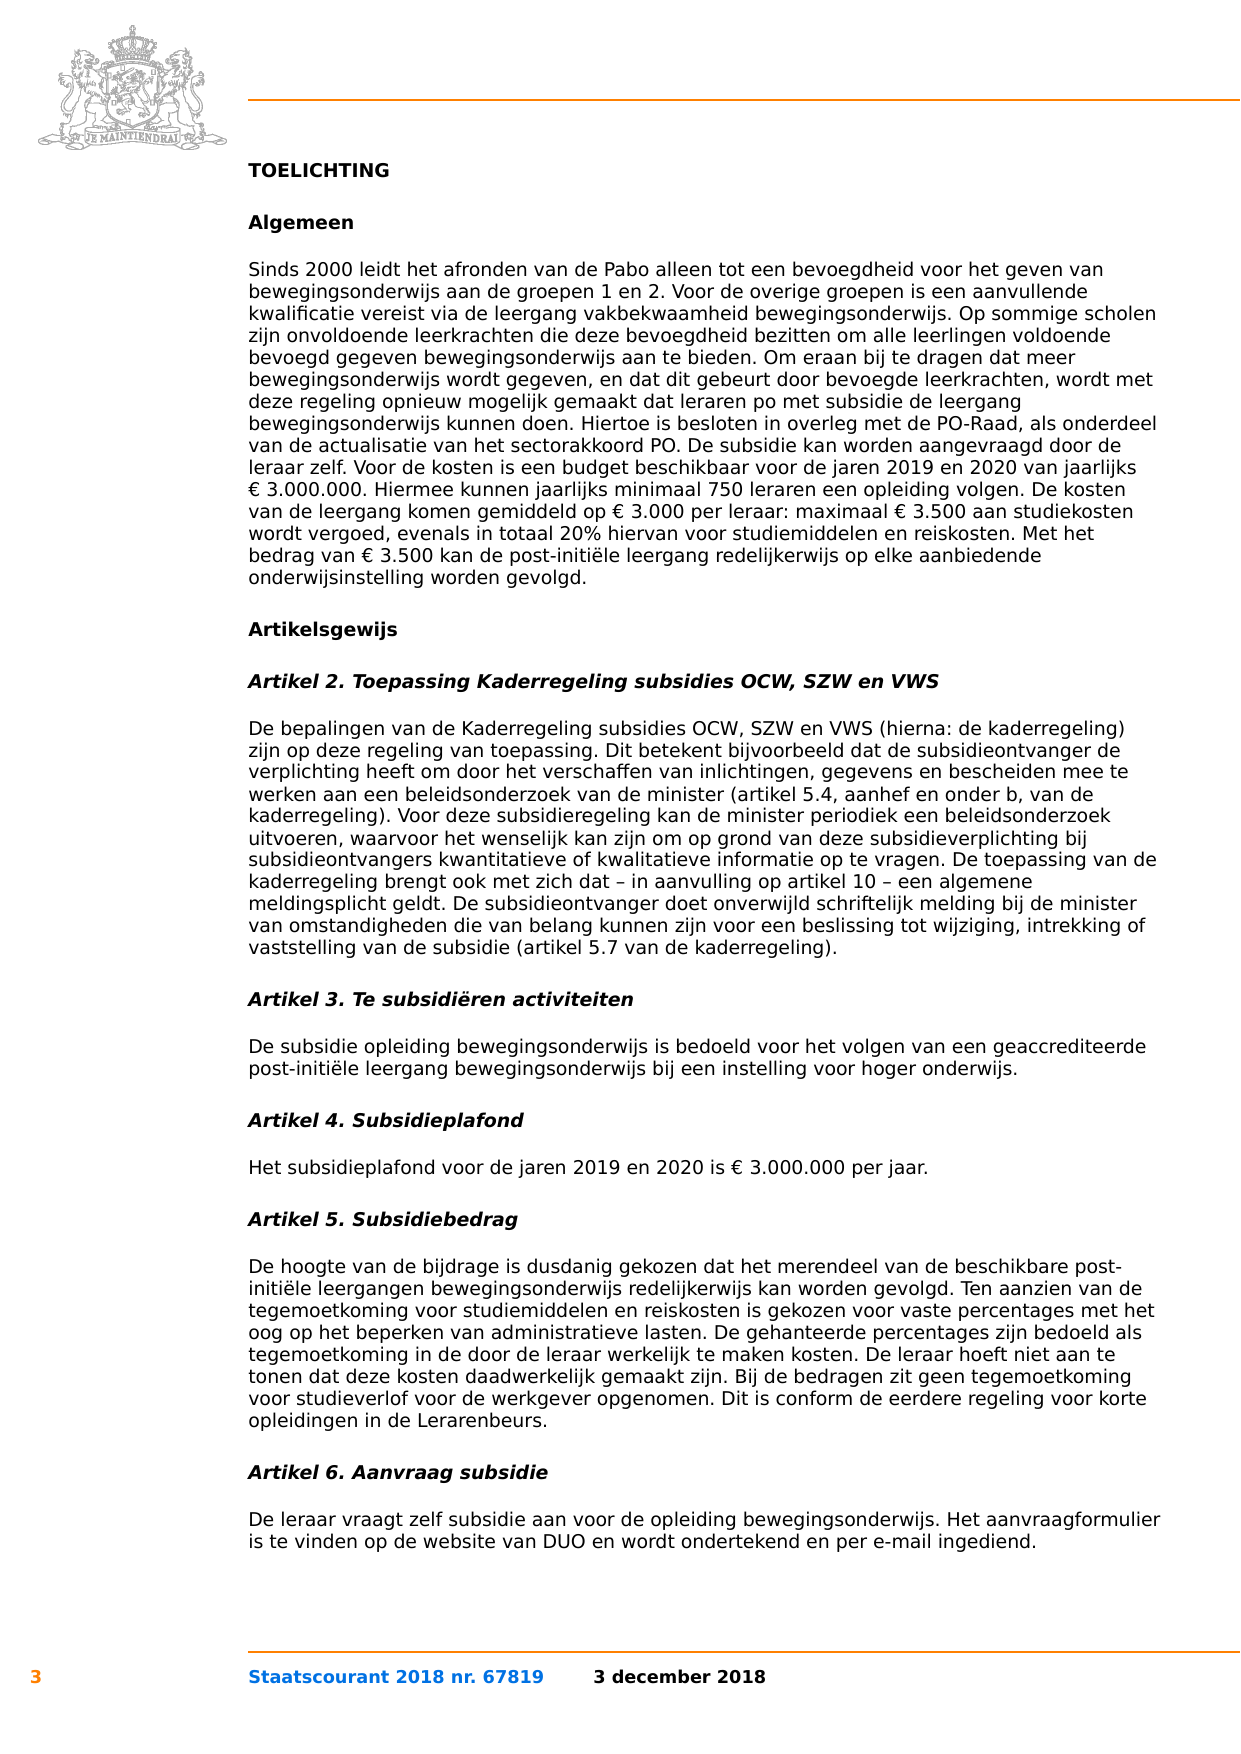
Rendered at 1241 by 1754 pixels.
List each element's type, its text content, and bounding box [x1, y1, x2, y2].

subtitle Algemeen [248, 212, 1163, 234]
subtitle Artikel 4. Subsidieplafond [248, 1110, 1163, 1132]
text Sinds 2000 leidt het afronden van de Pabo alleen tot een bevoegdheid voor het geven van bewegingsonderwijs aan de groepen 1 en 2. Voor de overige groepen is een aanvullende kwalificatie vereist via de leergang vakbekwaamheid bewegingsonderwijs. Op sommige scholen zijn onvoldoende leerkrachten die deze bevoegdheid bezitten om alle leerlingen voldoende bevoegd gegeven bewegingsonderwijs aan te bieden. Om eraan bij te dragen dat meer bewegingsonderwijs wordt gegeven, en dat dit gebeurt door bevoegde leerkrachten, wordt met deze regeling opnieuw mogelijk gemaakt dat leraren po met subsidie de leergang bewegingsonderwijs kunnen doen. Hiertoe is besloten in overleg met de PO-Raad, als onderdeel van de actualisatie van het sectorakkoord PO. De subsidie kan worden aangevraagd door de leraar zelf. Voor de kosten is een budget beschikbaar voor de jaren 2019 en 2020 van jaarlijks € 3.000.000. Hiermee kunnen jaarlijks minimaal 750 leraren een opleiding volgen. De kosten van de leergang komen gemiddeld op € 3.000 per leraar: maximaal € 3.500 aan studiekosten wordt vergoed, evenals in totaal 20% hiervan voor studiemiddelen en reiskosten. Met het bedrag van € 3.500 kan de post-initiële leergang redelijkerwijs op elke aanbiedende onderwijsinstelling worden gevolgd. [248, 259, 1163, 588]
text De bepalingen van de Kaderregeling subsidies OCW, SZW en VWS (hierna: de kaderregeling) zijn op deze regeling van toepassing. Dit betekent bijvoorbeeld dat de subsidieontvanger de verplichting heeft om door het verschaffen van inlichtingen, gegevens en bescheiden mee te werken aan een beleidsonderzoek van de minister (artikel 5.4, aanhef en onder b, van de kaderregeling). Voor deze subsidieregeling kan de minister periodiek een beleidsonderzoek uitvoeren, waarvoor het wenselijk kan zijn om op grond van deze subsidieverplichting bij subsidieontvangers kwantitatieve of kwalitatieve informatie op te vragen. De toepassing van de kaderregeling brengt ook met zich dat – in aanvulling op artikel 10 – een algemene meldingsplicht geldt. De subsidieontvanger doet onverwijld schriftelijk melding bij de minister van omstandigheden die van belang kunnen zijn voor een beslissing tot wijziging, intrekking of vaststelling van de subsidie (artikel 5.7 van de kaderregeling). [248, 717, 1163, 959]
subtitle Artikel 5. Subsidiebedrag [248, 1209, 1163, 1231]
subtitle TOELICHTING [248, 160, 1163, 182]
subtitle Artikelsgewijs [248, 618, 1163, 641]
picture [38, 25, 227, 150]
text De leraar vraagt zelf subsidie aan voor de opleiding bewegingsonderwijs. Het aanvraagformulier is te vinden op de website van DUO en wordt ondertekend en per e-mail ingediend. [248, 1509, 1163, 1553]
text De hoogte van de bijdrage is dusdanig gekozen dat het merendeel van de beschikbare post-initiële leergangen bewegingsonderwijs redelijkerwijs kan worden gevolgd. Ten aanzien van de tegemoetkoming voor studiemiddelen en reiskosten is gekozen voor vaste percentages met het oog op het beperken van administratieve lasten. De gehanteerde percentages zijn bedoeld als tegemoetkoming in de door de leraar werkelijk te maken kosten. De leraar hoeft niet aan te tonen dat deze kosten daadwerkelijk gemaakt zijn. Bij de bedragen zit geen tegemoetkoming voor studieverlof voor de werkgever opgenomen. Dit is conform de eerdere regeling voor korte opleidingen in de Lerarenbeurs. [248, 1256, 1163, 1432]
text Het subsidieplafond voor de jaren 2019 en 2020 is € 3.000.000 per jaar. [248, 1157, 1163, 1179]
subtitle Artikel 6. Aanvraag subsidie [248, 1462, 1163, 1484]
subtitle Artikel 2. Toepassing Kaderregeling subsidies OCW, SZW en VWS [248, 671, 1163, 692]
subtitle Artikel 3. Te subsidiëren activiteiten [248, 989, 1163, 1011]
text De subsidie opleiding bewegingsonderwijs is bedoeld voor het volgen van een geaccrediteerde post-initiële leergang bewegingsonderwijs bij een instelling voor hoger onderwijs. [248, 1036, 1163, 1080]
